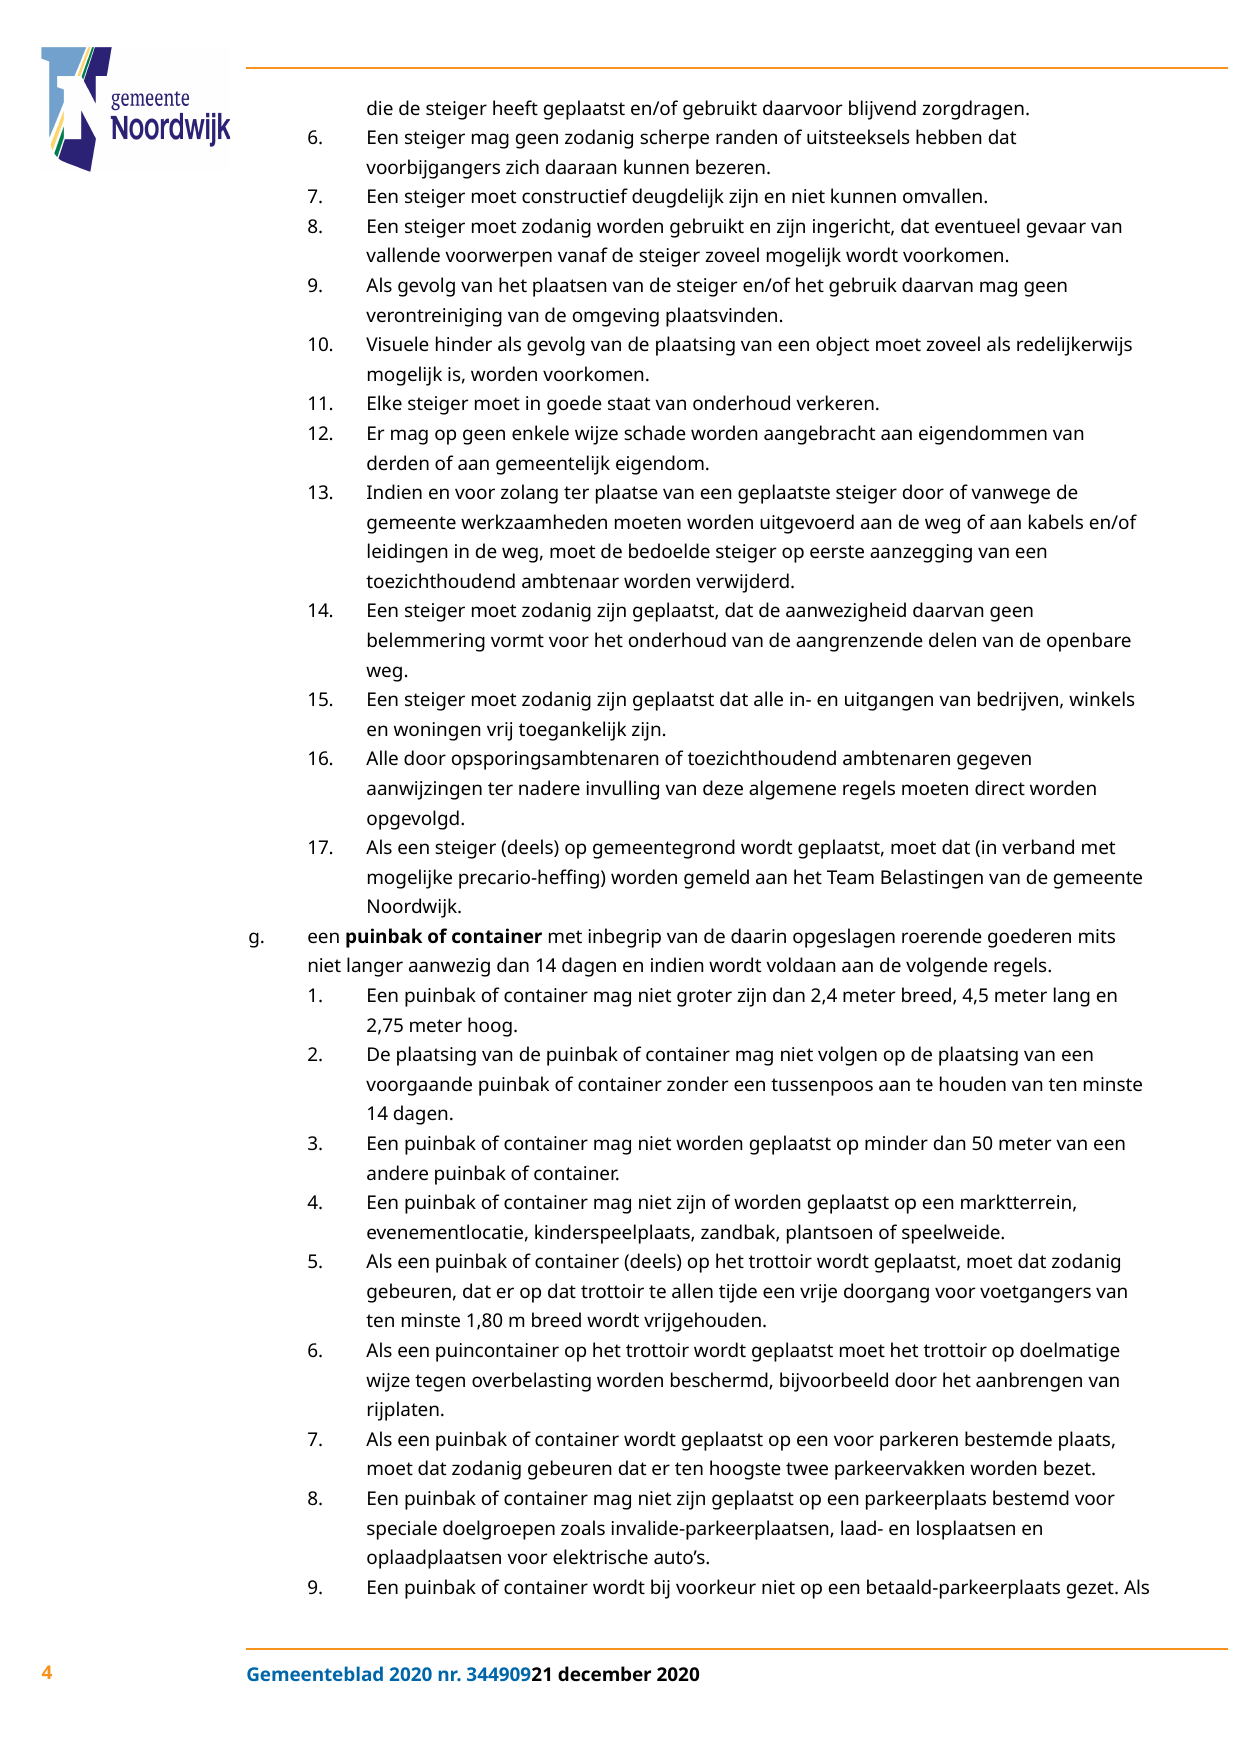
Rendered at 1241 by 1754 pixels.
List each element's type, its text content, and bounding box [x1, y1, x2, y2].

list Een puinbak of container mag niet zijn geplaatst op een parkeerplaats bestemd voor speciale doelgroepen zoals invalide-parkeerplaatsen, laad- en losplaatsen en oplaadplaatsen voor elektrische auto’s. [307, 1485, 1152, 1570]
list Elke steiger moet in goede staat van onderhoud verkeren. [307, 391, 1152, 416]
list Als een steiger (deels) op gemeentegrond wordt geplaatst, moet dat (in verband met mogelijke precario-heffing) worden gemeld aan het Team Belastingen van de gemeente Noordwijk. [307, 834, 1152, 919]
list Een steiger moet zodanig zijn geplaatst, dat de aanwezigheid daarvan geen belemmering vormt voor het onderhoud van de aangrenzende delen van de openbare weg. [307, 598, 1152, 683]
list Een puinbak of container mag niet groter zijn dan 2,4 meter breed, 4,5 meter lang en 2,75 meter hoog. [307, 982, 1152, 1038]
list Als gevolg van het plaatsen van de steiger en/of het gebruik daarvan mag geen verontreiniging van de omgeving plaatsvinden. [307, 272, 1152, 328]
list Een steiger moet zodanig zijn geplaatst dat alle in- en uitgangen van bedrijven, winkels en woningen vrij toegankelijk zijn. [307, 686, 1152, 742]
list De plaatsing van de puinbak of container mag niet volgen op de plaatsing van een voorgaande puinbak of container zonder een tussenpoos aan te houden van ten minste 14 dagen. [307, 1041, 1152, 1126]
list Indien en voor zolang ter plaatse van een geplaatste steiger door of vanwege de gemeente werkzaamheden moeten worden uitgevoerd aan de weg of aan kabels en/of leidingen in de weg, moet de bedoelde steiger op eerste aanzegging van een toezichthoudend ambtenaar worden verwijderd. [307, 479, 1152, 594]
list Alle door opsporingsambtenaren of toezichthoudend ambtenaren gegeven aanwijzingen ter nadere invulling van deze algemene regels moeten direct worden opgevolgd. [307, 746, 1152, 831]
list Een steiger moet zodanig worden gebruikt en zijn ingericht, dat eventueel gevaar van vallende voorwerpen vanaf de steiger zoveel mogelijk wordt voorkomen. [307, 213, 1152, 268]
list Een puinbak of container wordt bij voorkeur niet op een betaald-parkeerplaats gezet. Als [307, 1574, 1152, 1600]
list Een steiger mag geen zodanig scherpe randen of uitsteeksels hebben dat voorbijgangers zich daaraan kunnen bezeren. [307, 124, 1152, 180]
picture [41, 47, 231, 172]
list Er mag op geen enkele wijze schade worden aangebracht aan eigendommen van derden of aan gemeentelijk eigendom. [307, 420, 1152, 476]
list Een steiger moet constructief deugdelijk zijn en niet kunnen omvallen. [307, 183, 1152, 209]
list die de steiger heeft geplaatst en/of gebruikt daarvoor blijvend zorgdragen. [307, 95, 1152, 121]
list Een puinbak of container mag niet zijn of worden geplaatst op een marktterrein, evenementlocatie, kinderspeelplaats, zandbak, plantsoen of speelweide. [307, 1189, 1152, 1245]
list Als een puinbak of container (deels) op het trottoir wordt geplaatst, moet dat zodanig gebeuren, dat er op dat trottoir te allen tijde een vrije doorgang voor voetgangers van ten minste 1,80 m breed wordt vrijgehouden. [307, 1248, 1152, 1333]
list een puinbak of container met inbegrip van de daarin opgeslagen roerende goederen mits niet langer aanwezig dan 14 dagen en indien wordt voldaan aan de volgende regels. [248, 923, 1152, 978]
list Als een puincontainer op het trottoir wordt geplaatst moet het trottoir op doelmatige wijze tegen overbelasting worden beschermd, bijvoorbeeld door het aanbrengen van rijplaten. [307, 1337, 1152, 1422]
list Als een puinbak of container wordt geplaatst op een voor parkeren bestemde plaats, moet dat zodanig gebeuren dat er ten hoogste twee parkeervakken worden bezet. [307, 1426, 1152, 1481]
list Een puinbak of container mag niet worden geplaatst op minder dan 50 meter van een andere puinbak of container. [307, 1130, 1152, 1186]
list Visuele hinder als gevolg van de plaatsing van een object moet zoveel als redelijkerwijs mogelijk is, worden voorkomen. [307, 331, 1152, 387]
